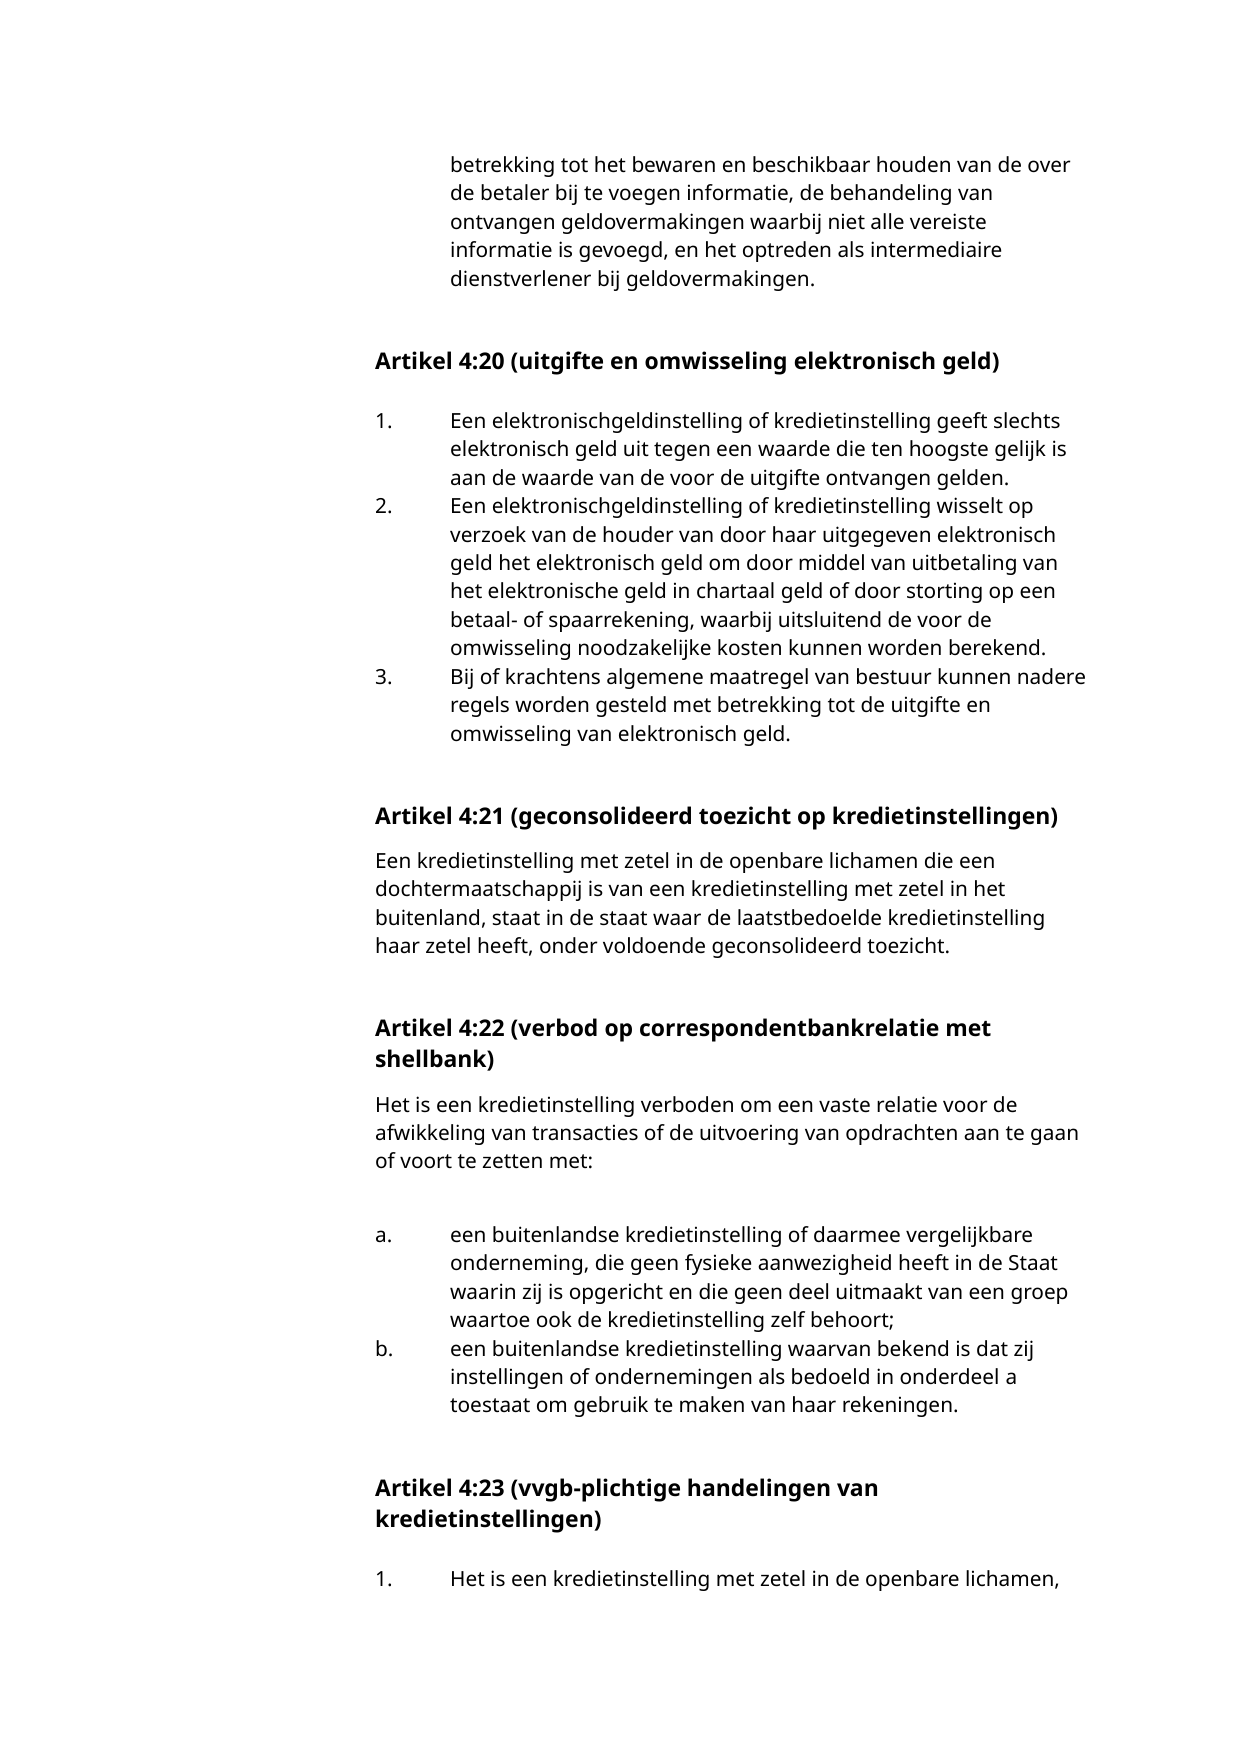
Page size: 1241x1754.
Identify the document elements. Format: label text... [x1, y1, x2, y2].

list betrekking tot het bewaren en beschikbaar houden van de over de betaler bij te voegen informatie, de behandeling van ontvangen geldovermakingen waarbij niet alle vereiste informatie is gevoegd, en het optreden als intermediaire dienstverlener bij geldovermakingen. [375, 150, 1090, 292]
list Bij of krachtens algemene maatregel van bestuur kunnen nadere regels worden gesteld met betrekking tot de uitgifte en omwisseling van elektronisch geld. [375, 662, 1090, 747]
list een buitenlandse kredietinstelling waarvan bekend is dat zij instellingen of ondernemingen als bedoeld in onderdeel a toestaat om gebruik te maken van haar rekeningen. [375, 1334, 1090, 1419]
list Het is een kredietinstelling met zetel in de openbare lichamen, [375, 1564, 1090, 1592]
list Een elektronischgeldinstelling of kredietinstelling wisselt op verzoek van de houder van door haar uitgegeven elektronisch geld het elektronisch geld om door middel van uitbetaling van het elektronische geld in chartaal geld of door storting op een betaal- of spaarrekening, waarbij uitsluitend de voor de omwisseling noodzakelijke kosten kunnen worden berekend. [375, 491, 1090, 662]
list Een elektronischgeldinstelling of kredietinstelling geeft slechts elektronisch geld uit tegen een waarde die ten hoogste gelijk is aan de waarde van de voor de uitgifte ontvangen gelden. [375, 406, 1090, 491]
text Een kredietinstelling met zetel in de openbare lichamen die een dochtermaatschappij is van een kredietinstelling met zetel in het buitenland, staat in de staat waar de laatstbedoelde kredietinstelling haar zetel heeft, onder voldoende geconsolideerd toezicht. [375, 846, 1090, 960]
subtitle Artikel 4:23 (vvgb-plichtige handelingen van kredietinstellingen) [375, 1472, 1090, 1534]
text Het is een kredietinstelling verboden om een vaste relatie voor de afwikkeling van transacties of de uitvoering van opdrachten aan te gaan of voort te zetten met: [375, 1090, 1090, 1175]
list een buitenlandse kredietinstelling of daarmee vergelijkbare onderneming, die geen fysieke aanwezigheid heeft in de Staat waarin zij is opgericht en die geen deel uitmaakt van een groep waartoe ook de kredietinstelling zelf behoort; [375, 1220, 1090, 1334]
subtitle Artikel 4:21 (geconsolideerd toezicht op kredietinstellingen) [375, 800, 1090, 831]
subtitle Artikel 4:20 (uitgifte en omwisseling elektronisch geld) [375, 345, 1090, 376]
subtitle Artikel 4:22 (verbod op correspondentbankrelatie met shellbank) [375, 1012, 1090, 1075]
